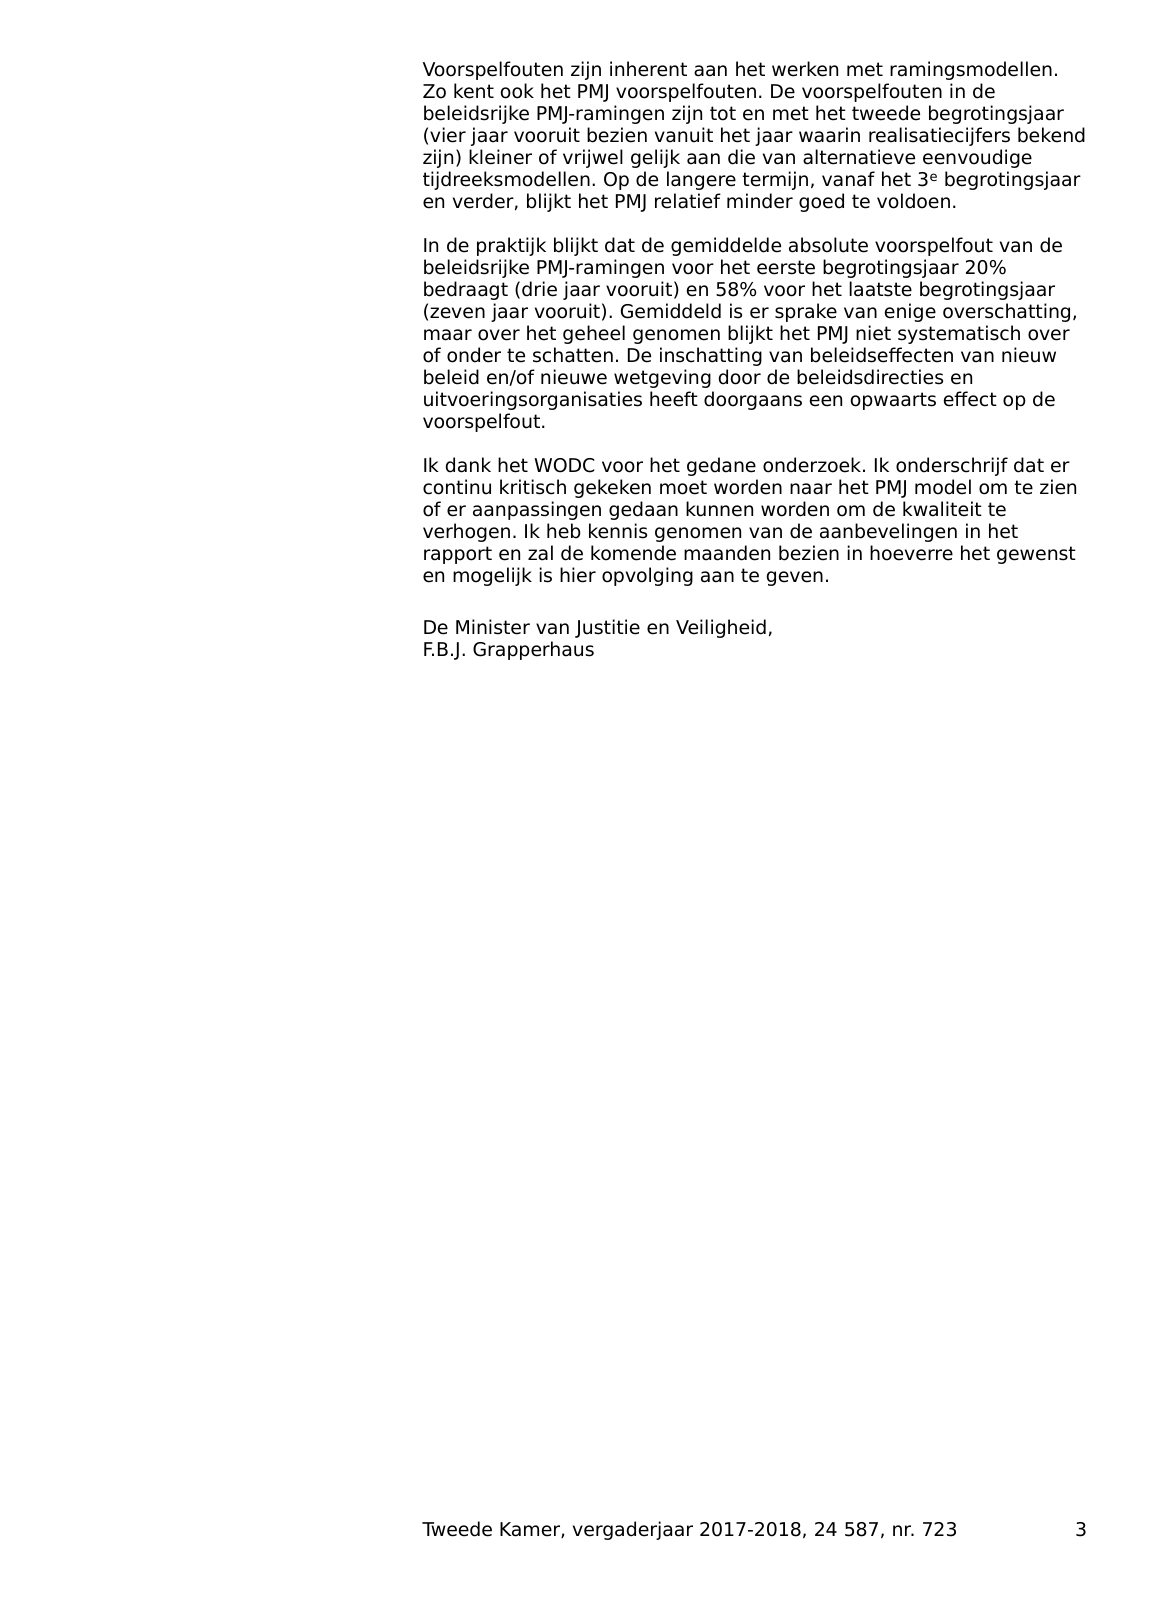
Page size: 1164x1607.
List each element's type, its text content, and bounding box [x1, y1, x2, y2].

text Ik dank het WODC voor het gedane onderzoek. Ik onderschrijf dat er continu kritisch gekeken moet worden naar het PMJ model om te zien of er aanpassingen gedaan kunnen worden om de kwaliteit te verhogen. Ik heb kennis genomen van de aanbevelingen in het rapport en zal de komende maanden bezien in hoeverre het gewenst en mogelijk is hier opvolging aan te geven. [422, 455, 1087, 587]
text In de praktijk blijkt dat de gemiddelde absolute voorspelfout van de beleidsrijke PMJ-ramingen voor het eerste begrotingsjaar 20% bedraagt (drie jaar vooruit) en 58% voor het laatste begrotingsjaar (zeven jaar vooruit). Gemiddeld is er sprake van enige overschatting, maar over het geheel genomen blijkt het PMJ niet systematisch over of onder te schatten. De inschatting van beleidseffecten van nieuw beleid en/of nieuwe wetgeving door de beleidsdirecties en uitvoeringsorganisaties heeft doorgaans een opwaarts effect op de voorspelfout. [422, 235, 1087, 433]
text De Minister van Justitie en Veiligheid, F.B.J. Grapperhaus [422, 617, 1087, 661]
text Voorspelfouten zijn inherent aan het werken met ramingsmodellen. Zo kent ook het PMJ voorspelfouten. De voorspelfouten in de beleidsrijke PMJ-ramingen zijn tot en met het tweede begrotingsjaar (vier jaar vooruit bezien vanuit het jaar waarin realisatiecijfers bekend zijn) kleiner of vrijwel gelijk aan die van alternatieve eenvoudige tijdreeksmodellen. Op de langere termijn, vanaf het 3e begrotingsjaar en verder, blijkt het PMJ relatief minder goed te voldoen. [422, 59, 1087, 213]
